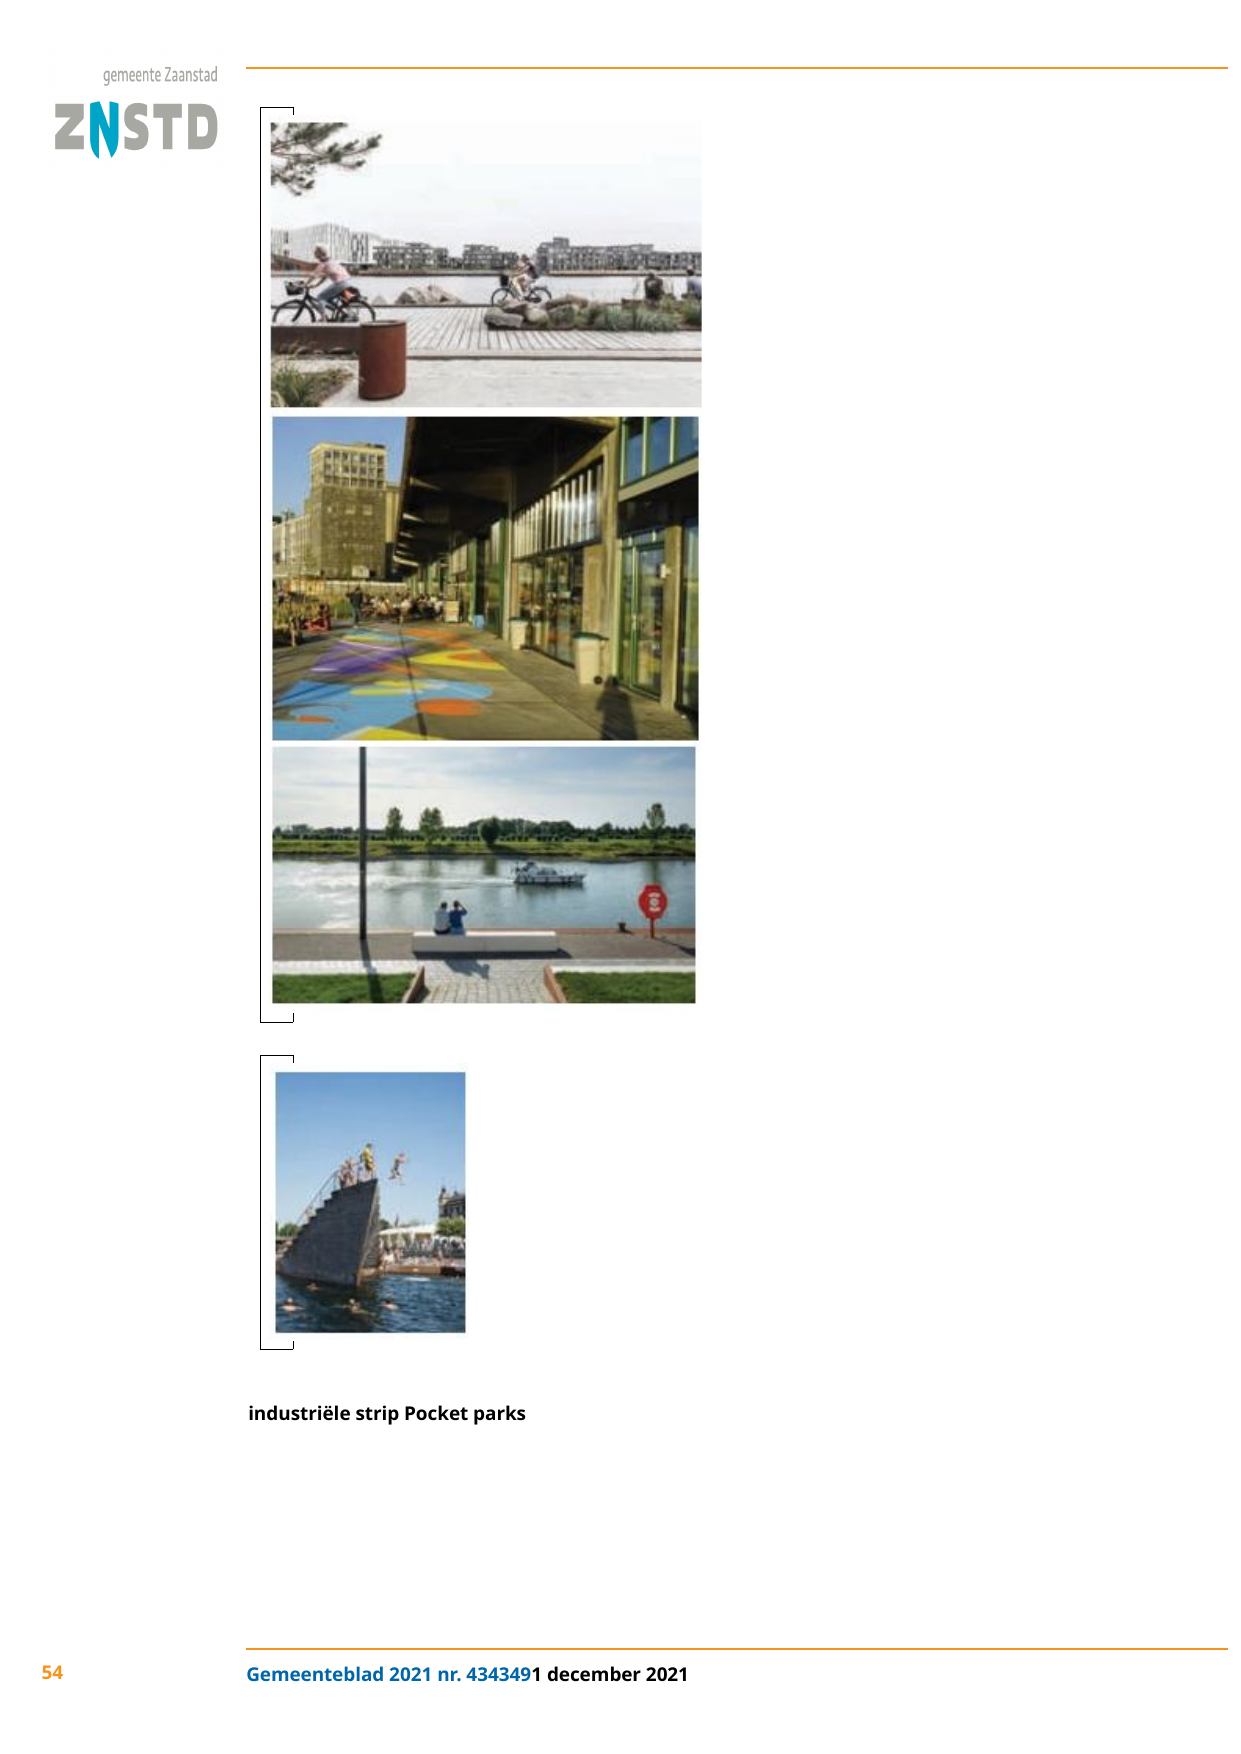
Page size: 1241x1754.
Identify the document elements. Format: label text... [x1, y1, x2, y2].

text industriële strip Pocket parks [248, 1400, 1152, 1426]
picture [268, 1063, 472, 1341]
picture [41, 47, 231, 172]
picture [268, 115, 702, 1013]
